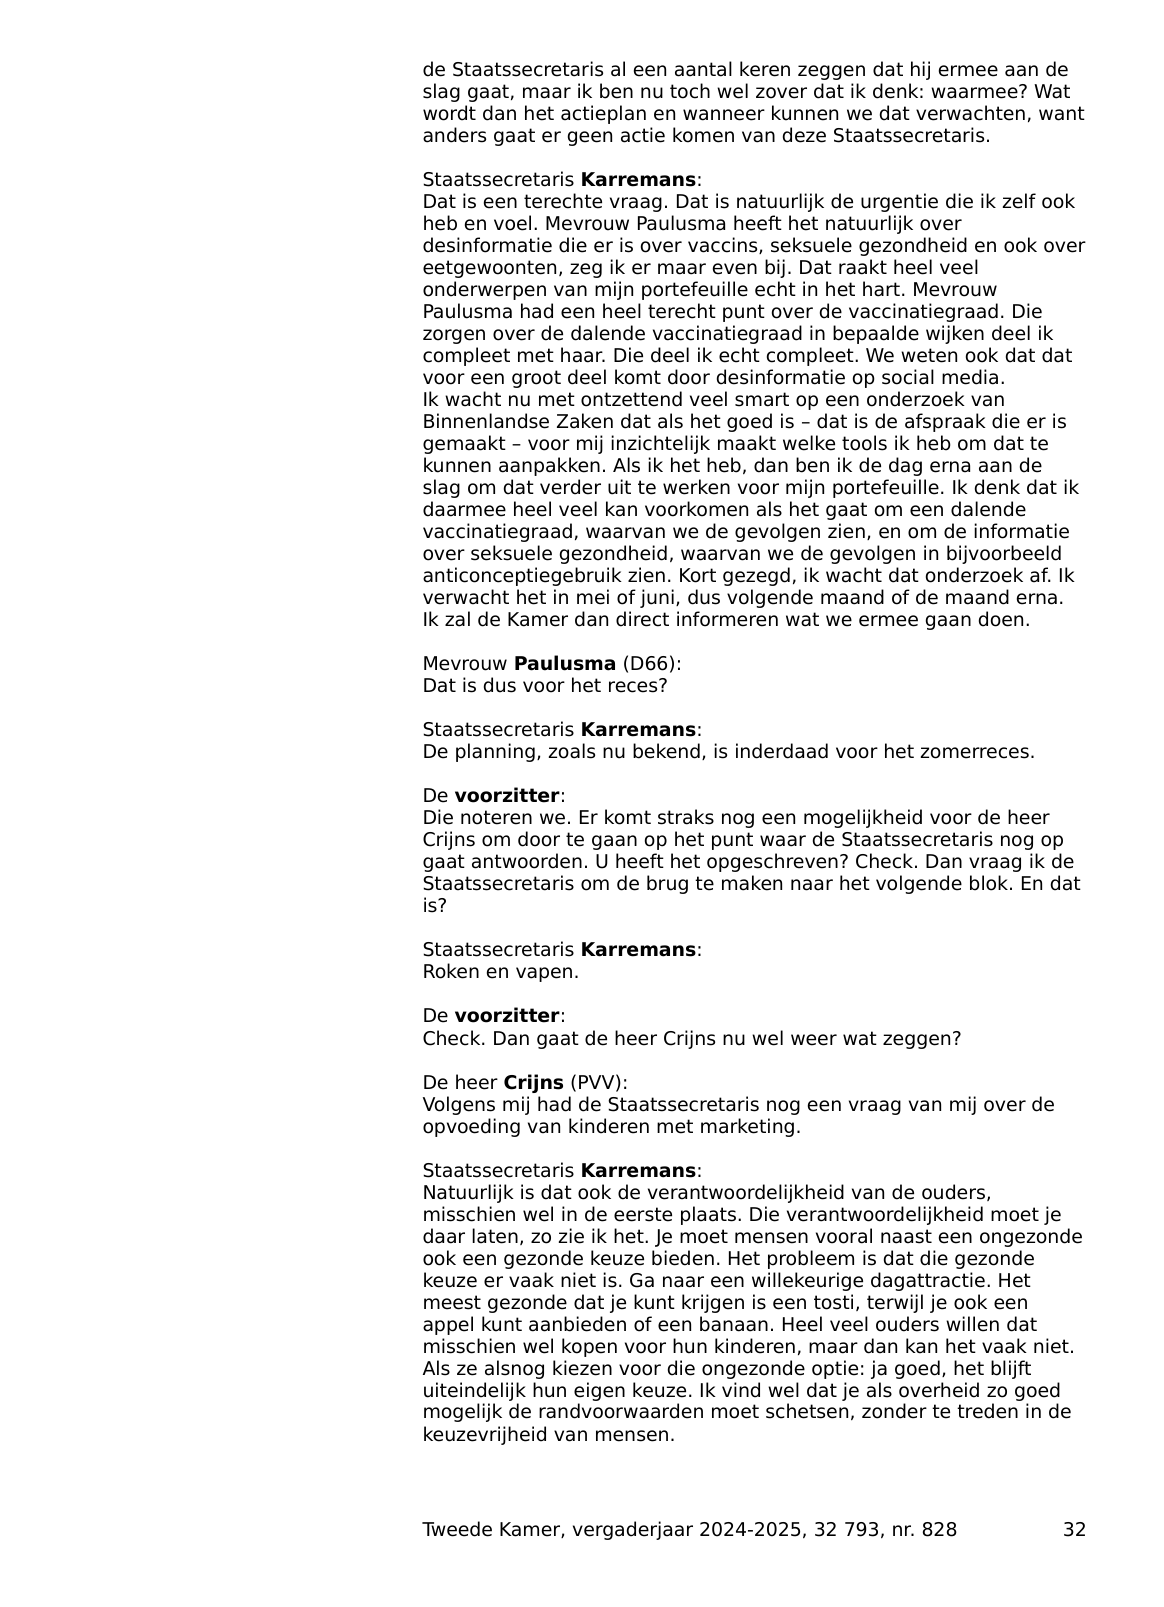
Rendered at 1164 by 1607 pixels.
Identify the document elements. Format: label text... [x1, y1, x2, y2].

text Mevrouw Paulusma (D66): [422, 653, 1087, 675]
text Check. Dan gaat de heer Crijns nu wel weer wat zeggen? [422, 1027, 1087, 1049]
text De voorzitter: [422, 1005, 1087, 1027]
text Staatssecretaris Karremans: [422, 169, 1087, 191]
text de Staatssecretaris al een aantal keren zeggen dat hij ermee aan de slag gaat, maar ik ben nu toch wel zover dat ik denk: waarmee? Wat wordt dan het actieplan en wanneer kunnen we dat verwachten, want anders gaat er geen actie komen van deze Staatssecretaris. [422, 59, 1087, 147]
text Staatssecretaris Karremans: [422, 719, 1087, 741]
text Natuurlijk is dat ook de verantwoordelijkheid van de ouders, misschien wel in de eerste plaats. Die verantwoordelijkheid moet je daar laten, zo zie ik het. Je moet mensen vooral naast een ongezonde ook een gezonde keuze bieden. Het probleem is dat die gezonde keuze er vaak niet is. Ga naar een willekeurige dagattractie. Het meest gezonde dat je kunt krijgen is een tosti, terwijl je ook een appel kunt aanbieden of een banaan. Heel veel ouders willen dat misschien wel kopen voor hun kinderen, maar dan kan het vaak niet. Als ze alsnog kiezen voor die ongezonde optie: ja goed, het blijft uiteindelijk hun eigen keuze. Ik vind wel dat je als overheid zo goed mogelijk de randvoorwaarden moet schetsen, zonder te treden in de keuzevrijheid van mensen. [422, 1182, 1087, 1445]
text Die noteren we. Er komt straks nog een mogelijkheid voor de heer Crijns om door te gaan op het punt waar de Staatssecretaris nog op gaat antwoorden. U heeft het opgeschreven? Check. Dan vraag ik de Staatssecretaris om de brug te maken naar het volgende blok. En dat is? [422, 807, 1087, 917]
text De heer Crijns (PVV): [422, 1072, 1087, 1093]
text Volgens mij had de Staatssecretaris nog een vraag van mij over de opvoeding van kinderen met marketing. [422, 1093, 1087, 1137]
text De voorzitter: [422, 785, 1087, 807]
text Staatssecretaris Karremans: [422, 1160, 1087, 1182]
text Dat is dus voor het reces? [422, 675, 1087, 697]
text Dat is een terechte vraag. Dat is natuurlijk de urgentie die ik zelf ook heb en voel. Mevrouw Paulusma heeft het natuurlijk over desinformatie die er is over vaccins, seksuele gezondheid en ook over eetgewoonten, zeg ik er maar even bij. Dat raakt heel veel onderwerpen van mijn portefeuille echt in het hart. Mevrouw Paulusma had een heel terecht punt over de vaccinatiegraad. Die zorgen over de dalende vaccinatiegraad in bepaalde wijken deel ik compleet met haar. Die deel ik echt compleet. We weten ook dat dat voor een groot deel komt door desinformatie op social media. [422, 191, 1087, 389]
text Staatssecretaris Karremans: [422, 939, 1087, 961]
text Roken en vapen. [422, 961, 1087, 983]
text De planning, zoals nu bekend, is inderdaad voor het zomerreces. [422, 741, 1087, 763]
text Ik wacht nu met ontzettend veel smart op een onderzoek van Binnenlandse Zaken dat als het goed is – dat is de afspraak die er is gemaakt – voor mij inzichtelijk maakt welke tools ik heb om dat te kunnen aanpakken. Als ik het heb, dan ben ik de dag erna aan de slag om dat verder uit te werken voor mijn portefeuille. Ik denk dat ik daarmee heel veel kan voorkomen als het gaat om een dalende vaccinatiegraad, waarvan we de gevolgen zien, en om de informatie over seksuele gezondheid, waarvan we de gevolgen in bijvoorbeeld anticonceptiegebruik zien. Kort gezegd, ik wacht dat onderzoek af. Ik verwacht het in mei of juni, dus volgende maand of de maand erna. Ik zal de Kamer dan direct informeren wat we ermee gaan doen. [422, 389, 1087, 631]
